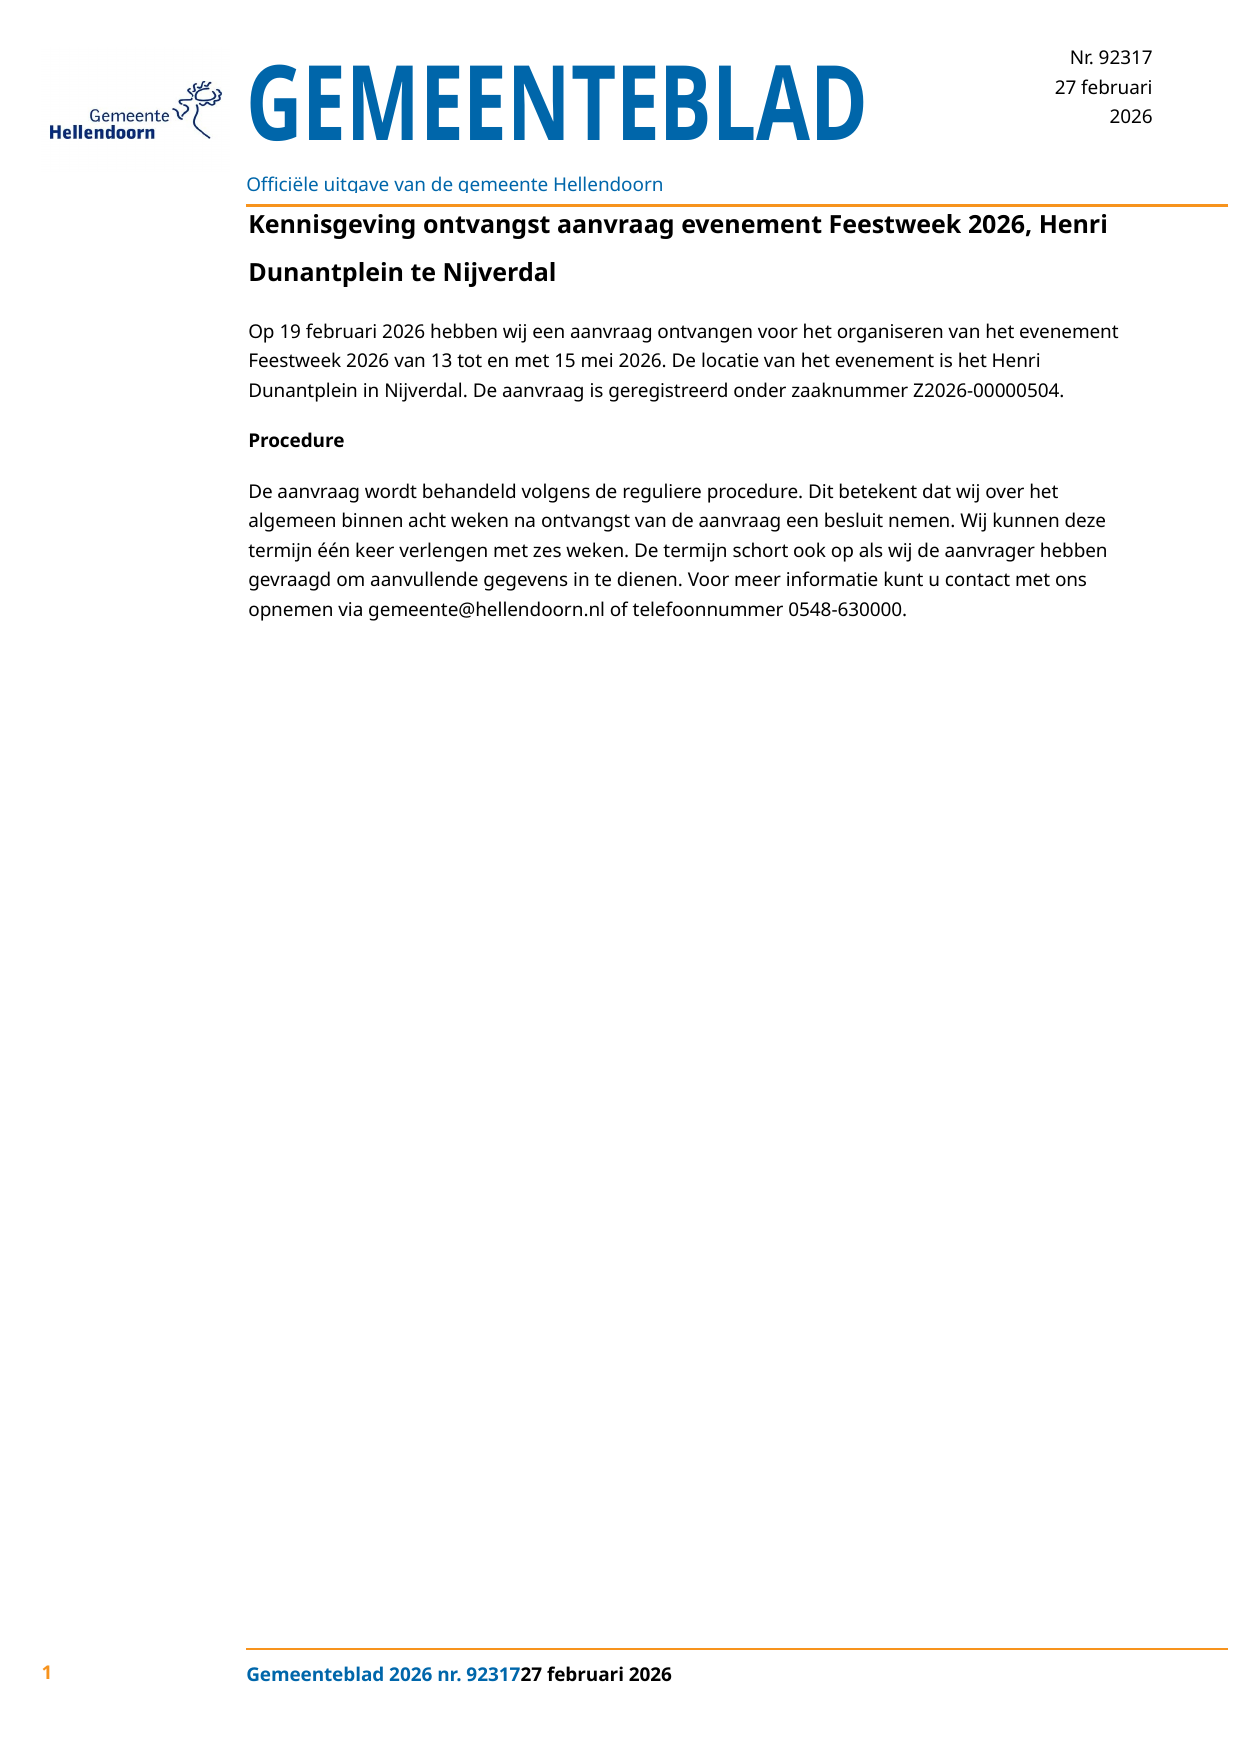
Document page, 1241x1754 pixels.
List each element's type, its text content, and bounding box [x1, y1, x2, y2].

text Kennisgeving ontvangst aanvraag evenement Feestweek 2026, Henri Dunantplein te Nijverdal [248, 207, 1152, 288]
text Op 19 februari 2026 hebben wij een aanvraag ontvangen voor het organiseren van het evenement Feestweek 2026 van 13 tot en met 15 mei 2026. De locatie van het evenement is het Henri Dunantplein in Nijverdal. De aanvraag is geregistreerd onder zaaknummer Z2026-00000504. [248, 318, 1152, 403]
text Procedure [248, 427, 1152, 453]
picture [41, 47, 231, 172]
text De aanvraag wordt behandeld volgens de reguliere procedure. Dit betekent dat wij over het algemeen binnen acht weken na ontvangst van de aanvraag een besluit nemen. Wij kunnen deze termijn één keer verlengen met zes weken. De termijn schort ook op als wij de aanvrager hebben gevraagd om aanvullende gegevens in te dienen. Voor meer informatie kunt u contact met ons opnemen via gemeente@hellendoorn.nl of telefoonnummer 0548-630000. [248, 478, 1152, 622]
